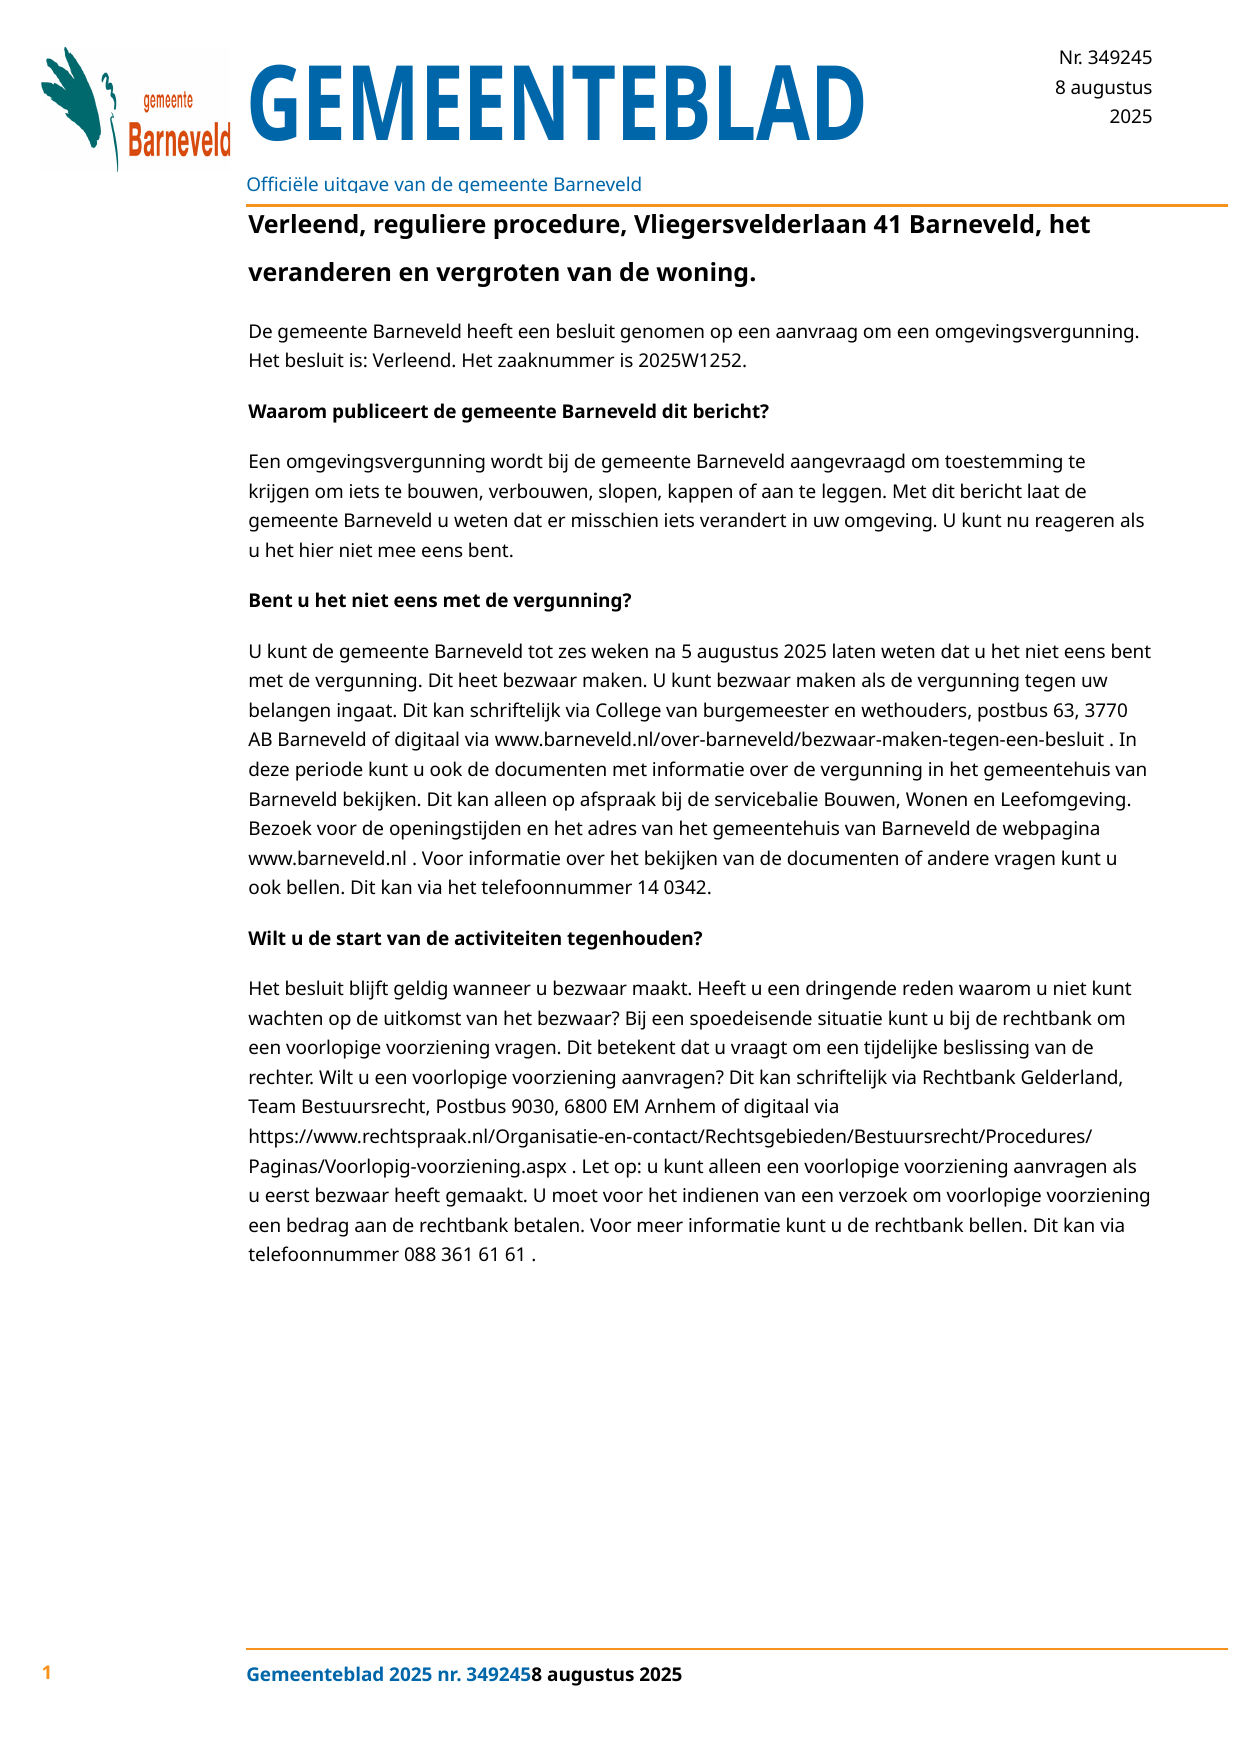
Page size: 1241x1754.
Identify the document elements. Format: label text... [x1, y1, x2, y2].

text Een omgevingsvergunning wordt bij de gemeente Barneveld aangevraagd om toestemming te krijgen om iets te bouwen, verbouwen, slopen, kappen of aan te leggen. Met dit bericht laat de gemeente Barneveld u weten dat er misschien iets verandert in uw omgeving. U kunt nu reageren als u het hier niet mee eens bent. [248, 448, 1152, 563]
text Het besluit blijft geldig wanneer u bezwaar maakt. Heeft u een dringende reden waarom u niet kunt wachten op de uitkomst van het bezwaar? Bij een spoedeisende situatie kunt u bij de rechtbank om een voorlopige voorziening vragen. Dit betekent dat u vraagt om een tijdelijke beslissing van de rechter. Wilt u een voorlopige voorziening aanvragen? Dit kan schriftelijk via Rechtbank Gelderland, Team Bestuursrecht, Postbus 9030, 6800 EM Arnhem of digitaal via https://www.rechtspraak.nl/Organisatie-en-contact/Rechtsgebieden/Bestuursrecht/Procedures/Paginas/Voorlopig-voorziening.aspx . Let op: u kunt alleen een voorlopige voorziening aanvragen als u eerst bezwaar heeft gemaakt. U moet voor het indienen van een verzoek om voorlopige voorziening een bedrag aan de rechtbank betalen. Voor meer informatie kunt u de rechtbank bellen. Dit kan via telefoonnummer 088 361 61 61 . [248, 975, 1152, 1267]
picture [41, 47, 231, 172]
text Waarom publiceert de gemeente Barneveld dit bericht? [248, 398, 1152, 424]
text U kunt de gemeente Barneveld tot zes weken na 5 augustus 2025 laten weten dat u het niet eens bent met de vergunning. Dit heet bezwaar maken. U kunt bezwaar maken als de vergunning tegen uw belangen ingaat. Dit kan schriftelijk via College van burgemeester en wethouders, postbus 63, 3770 AB Barneveld of digitaal via www.barneveld.nl/over-barneveld/bezwaar-maken-tegen-een-besluit . In deze periode kunt u ook de documenten met informatie over de vergunning in het gemeentehuis van Barneveld bekijken. Dit kan alleen op afspraak bij de servicebalie Bouwen, Wonen en Leefomgeving. Bezoek voor de openingstijden en het adres van het gemeentehuis van Barneveld de webpagina www.barneveld.nl . Voor informatie over het bekijken van de documenten of andere vragen kunt u ook bellen. Dit kan via het telefoonnummer 14 0342. [248, 638, 1152, 900]
text Bent u het niet eens met de vergunning? [248, 587, 1152, 613]
text Verleend, reguliere procedure, Vliegersvelderlaan 41 Barneveld, het veranderen en vergroten van de woning. [248, 207, 1152, 288]
text Wilt u de start van de activiteiten tegenhouden? [248, 925, 1152, 951]
text De gemeente Barneveld heeft een besluit genomen op een aanvraag om een omgevingsvergunning. Het besluit is: Verleend. Het zaaknummer is 2025W1252. [248, 318, 1152, 373]
